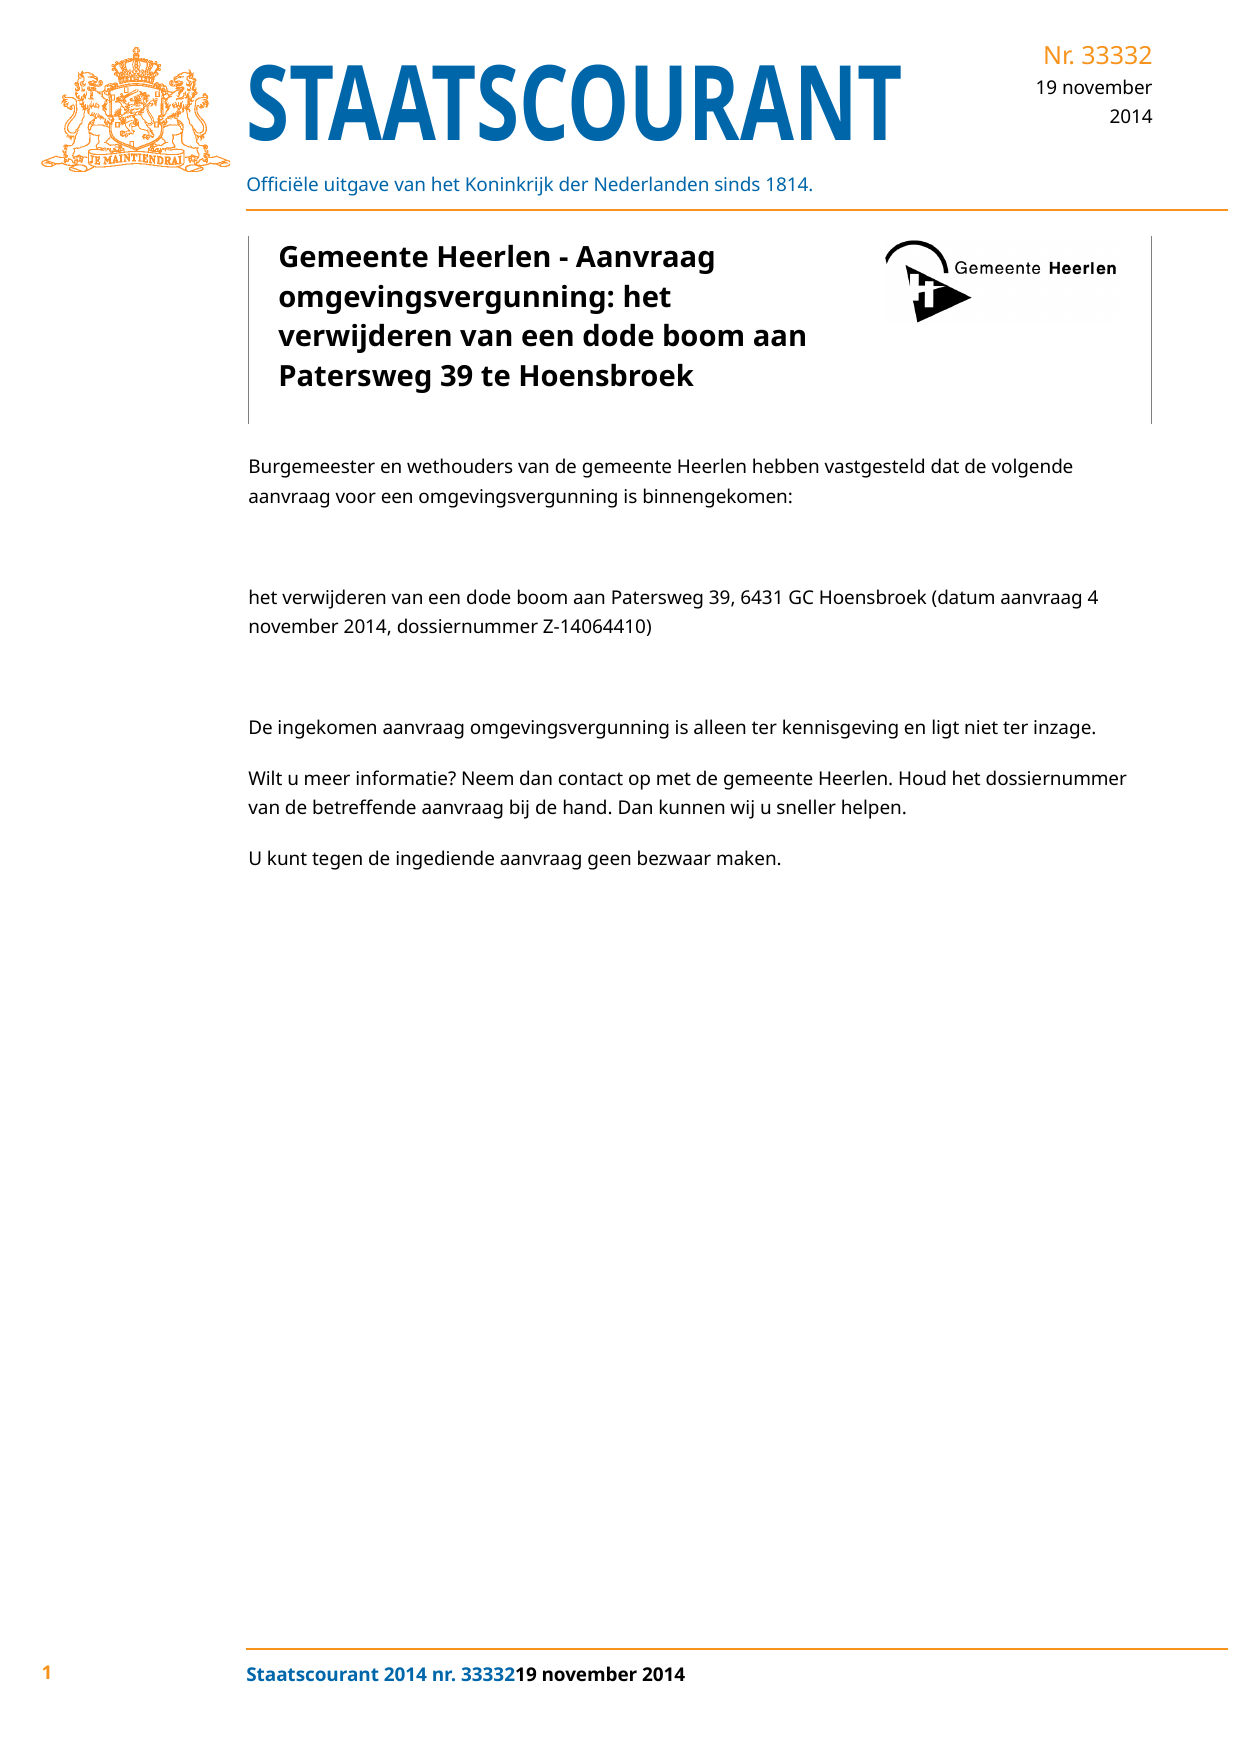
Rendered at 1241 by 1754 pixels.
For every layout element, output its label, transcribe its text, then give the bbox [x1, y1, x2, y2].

text Burgemeester en wethouders van de gemeente Heerlen hebben vastgesteld dat de volgende aanvraag voor een omgevingsvergunning is binnengekomen: [248, 454, 1152, 509]
picture [882, 236, 1119, 325]
text het verwijderen van een dode boom aan Patersweg 39, 6431 GC Hoensbroek (datum aanvraag 4 november 2014, dossiernummer Z-14064410) [248, 584, 1152, 639]
table_header [850, 236, 1151, 424]
text De ingekomen aanvraag omgevingsvergunning is alleen ter kennisgeving en ligt niet ter inzage. [248, 714, 1152, 740]
text U kunt tegen de ingediende aanvraag geen bezwaar maken. [248, 845, 1152, 871]
table_header Gemeente Heerlen - Aanvraag omgevingsvergunning: het verwijderen van een dode boom aan Patersweg 39 te Hoensbroek [249, 236, 850, 424]
picture [41, 47, 231, 172]
text Wilt u meer informatie? Neem dan contact op met de gemeente Heerlen. Houd het dossiernummer van de betreffende aanvraag bij de hand. Dan kunnen wij u sneller helpen. [248, 765, 1152, 820]
